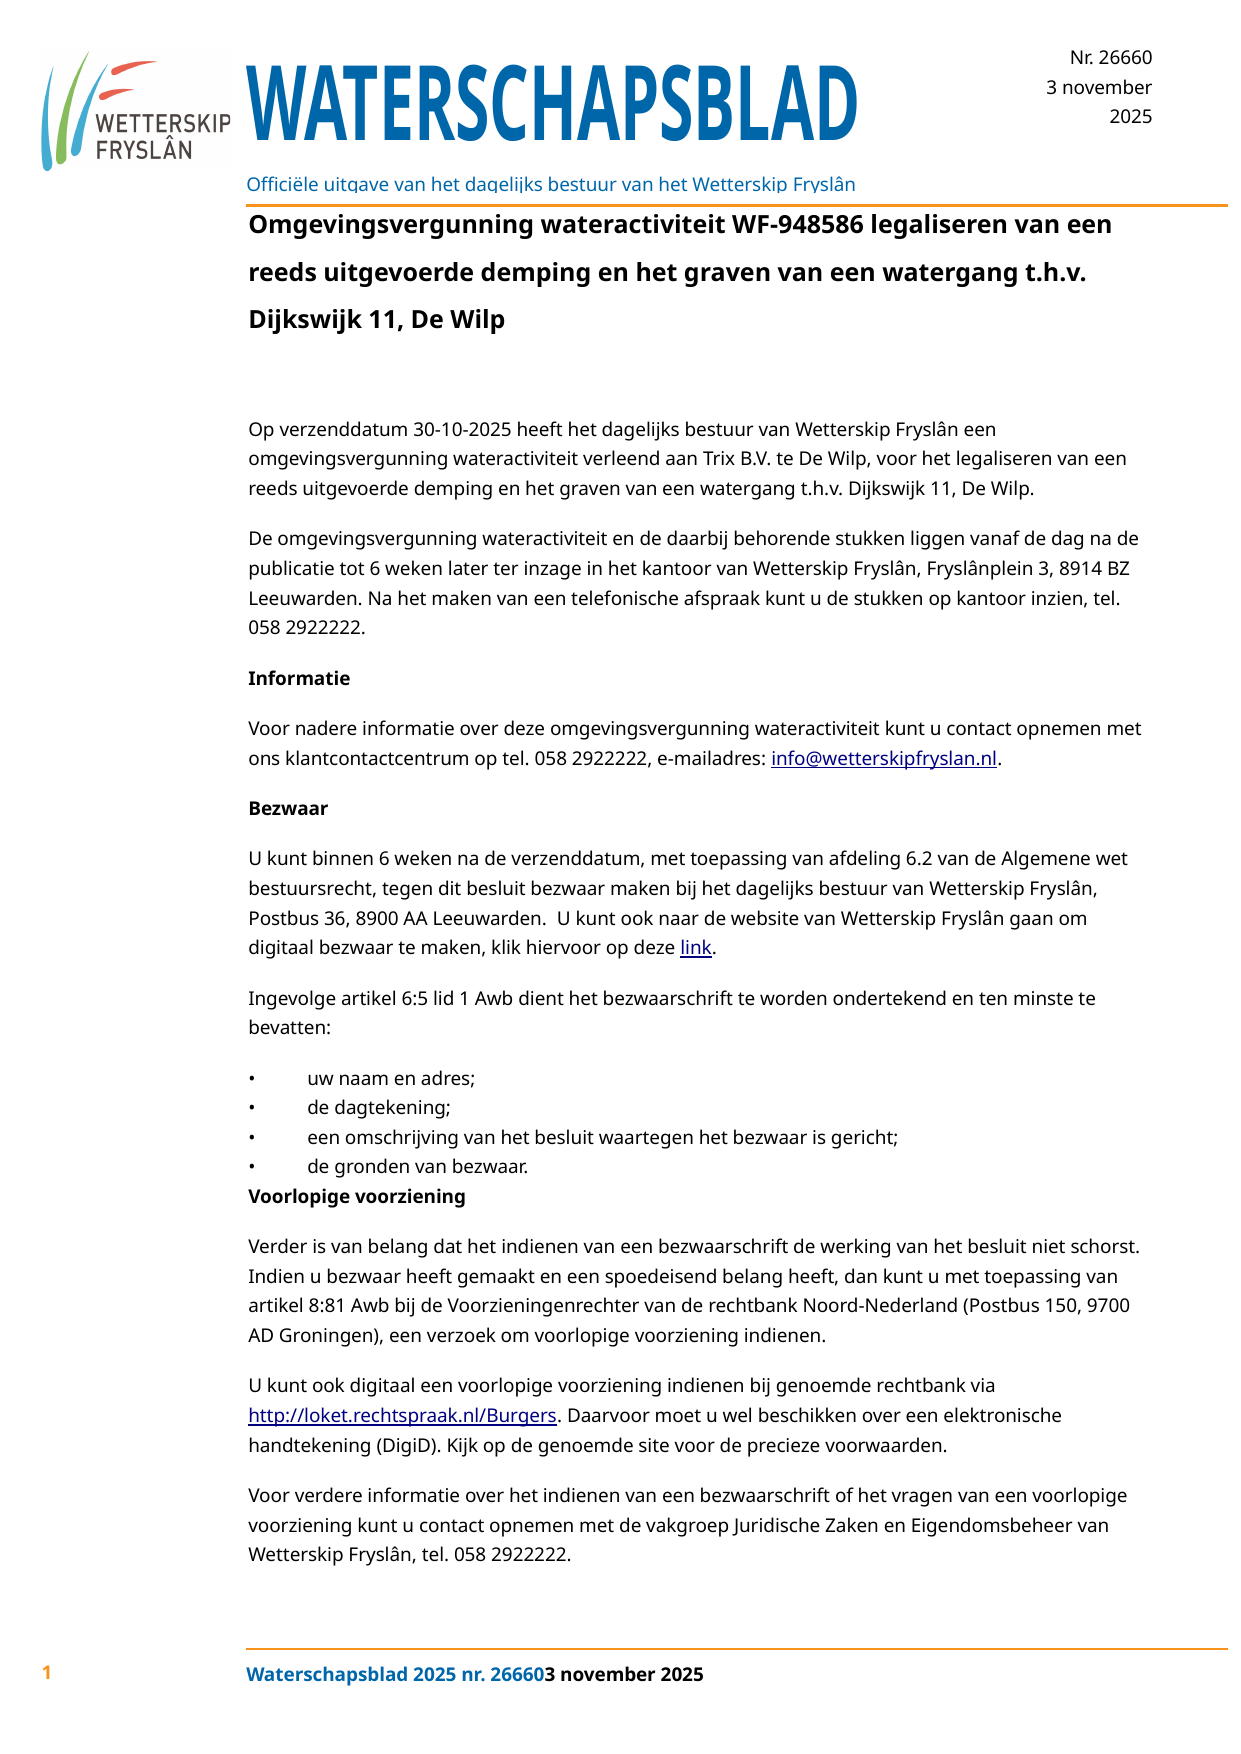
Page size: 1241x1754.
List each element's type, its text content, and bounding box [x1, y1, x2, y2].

list de gronden van bezwaar. [248, 1153, 1152, 1179]
text Omgevingsvergunning wateractiviteit WF-948586 legaliseren van een reeds uitgevoerde demping en het graven van een watergang t.h.v. Dijkswijk 11, De Wilp [248, 207, 1152, 336]
text U kunt ook digitaal een voorlopige voorziening indienen bij genoemde rechtbank via http://loket.rechtspraak.nl/Burgers. Daarvoor moet u wel beschikken over een elektronische handtekening (DigiD). Kijk op de genoemde site voor de precieze voorwaarden. [248, 1373, 1152, 1457]
text Verder is van belang dat het indienen van een bezwaarschrift de werking van het besluit niet schorst. Indien u bezwaar heeft gemaakt en een spoedeisend belang heeft, dan kunt u met toepassing van artikel 8:81 Awb bij de Voorzieningenrechter van de rechtbank Noord-Nederland (Postbus 150, 9700 AD Groningen), een verzoek om voorlopige voorziening indienen. [248, 1233, 1152, 1348]
list uw naam en adres; [248, 1065, 1152, 1090]
list de dagtekening; [248, 1094, 1152, 1120]
text Bezwaar [248, 795, 1152, 821]
text Op verzenddatum 30-10-2025 heeft het dagelijks bestuur van Wetterskip Fryslân een omgevingsvergunning wateractiviteit verleend aan Trix B.V. te De Wilp, voor het legaliseren van een reeds uitgevoerde demping en het graven van een watergang t.h.v. Dijkswijk 11, De Wilp. [248, 416, 1152, 501]
picture [41, 47, 231, 172]
text Voorlopige voorziening [248, 1183, 1152, 1209]
list een omschrijving van het besluit waartegen het bezwaar is gericht; [248, 1124, 1152, 1149]
text Informatie [248, 665, 1152, 690]
text De omgevingsvergunning wateractiviteit en de daarbij behorende stukken liggen vanaf de dag na de publicatie tot 6 weken later ter inzage in het kantoor van Wetterskip Fryslân, Fryslânplein 3, 8914 BZ Leeuwarden. Na het maken van een telefonische afspraak kunt u de stukken op kantoor inzien, tel. 058 2922222. [248, 526, 1152, 640]
text U kunt binnen 6 weken na de verzenddatum, met toepassing van afdeling 6.2 van de Algemene wet bestuursrecht, tegen dit besluit bezwaar maken bij het dagelijks bestuur van Wetterskip Fryslân, Postbus 36, 8900 AA Leeuwarden. U kunt ook naar de website van Wetterskip Fryslân gaan om digitaal bezwaar te maken, klik hiervoor op deze link. [248, 846, 1152, 960]
text Voor nadere informatie over deze omgevingsvergunning wateractiviteit kunt u contact opnemen met ons klantcontactcentrum op tel. 058 2922222, e-mailadres: info@wetterskipfryslan.nl. [248, 715, 1152, 770]
text Ingevolge artikel 6:5 lid 1 Awb dient het bezwaarschrift te worden ondertekend en ten minste te bevatten: [248, 985, 1152, 1040]
text Voor verdere informatie over het indienen van een bezwaarschrift of het vragen van een voorlopige voorziening kunt u contact opnemen met de vakgroep Juridische Zaken en Eigendomsbeheer van Wetterskip Fryslân, tel. 058 2922222. [248, 1482, 1152, 1567]
